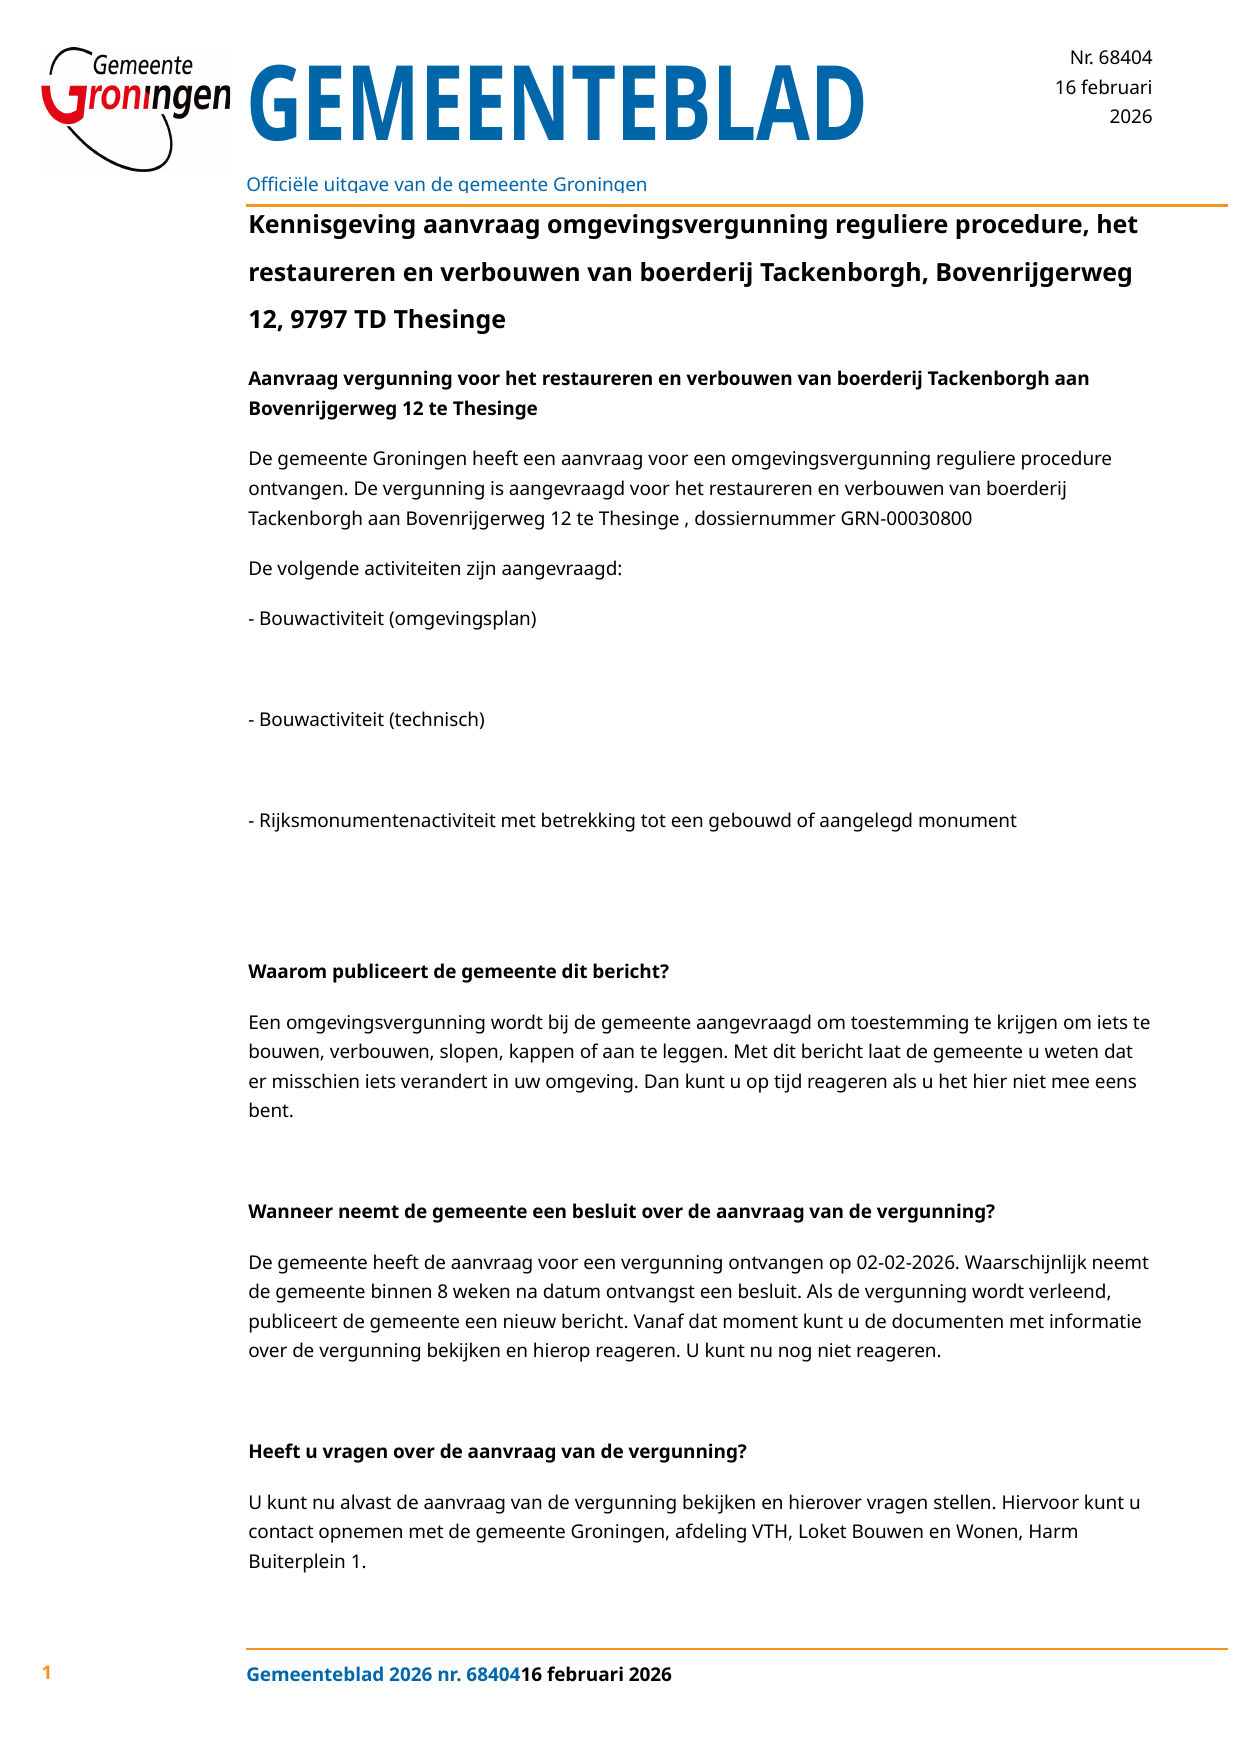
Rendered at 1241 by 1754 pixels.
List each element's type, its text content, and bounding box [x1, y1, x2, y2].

text - Bouwactiviteit (omgevingsplan) [248, 606, 1152, 631]
text Aanvraag vergunning voor het restaureren en verbouwen van boerderij Tackenborgh aan Bovenrijgerweg 12 te Thesinge [248, 366, 1152, 421]
text - Rijksmonumentenactiviteit met betrekking tot een gebouwd of aangelegd monument [248, 807, 1152, 833]
text Een omgevingsvergunning wordt bij de gemeente aangevraagd om toestemming te krijgen om iets te bouwen, verbouwen, slopen, kappen of aan te leggen. Met dit bericht laat de gemeente u weten dat er misschien iets verandert in uw omgeving. Dan kunt u op tijd reageren als u het hier niet mee eens bent. [248, 1009, 1152, 1123]
text - Bouwactiviteit (technisch) [248, 706, 1152, 732]
text U kunt nu alvast de aanvraag van de vergunning bekijken en hierover vragen stellen. Hiervoor kunt u contact opnemen met de gemeente Groningen, afdeling VTH, Loket Bouwen en Wonen, Harm Buiterplein 1. [248, 1489, 1152, 1574]
text Kennisgeving aanvraag omgevingsvergunning reguliere procedure, het restaureren en verbouwen van boerderij Tackenborgh, Bovenrijgerweg 12, 9797 TD Thesinge [248, 207, 1152, 336]
text De gemeente heeft de aanvraag voor een vergunning ontvangen op 02-02-2026. Waarschijnlijk neemt de gemeente binnen 8 weken na datum ontvangst een besluit. Als de vergunning wordt verleend, publiceert de gemeente een nieuw bericht. Vanaf dat moment kunt u de documenten met informatie over de vergunning bekijken en hierop reageren. U kunt nu nog niet reageren. [248, 1249, 1152, 1363]
text Wanneer neemt de gemeente een besluit over de aanvraag van de vergunning? [248, 1198, 1152, 1224]
text Heeft u vragen over de aanvraag van de vergunning? [248, 1438, 1152, 1464]
text De volgende activiteiten zijn aangevraagd: [248, 555, 1152, 581]
picture [41, 47, 231, 172]
text De gemeente Groningen heeft een aanvraag voor een omgevingsvergunning reguliere procedure ontvangen. De vergunning is aangevraagd voor het restaureren en verbouwen van boerderij Tackenborgh aan Bovenrijgerweg 12 te Thesinge , dossiernummer GRN-00030800 [248, 446, 1152, 530]
text Waarom publiceert de gemeente dit bericht? [248, 958, 1152, 984]
